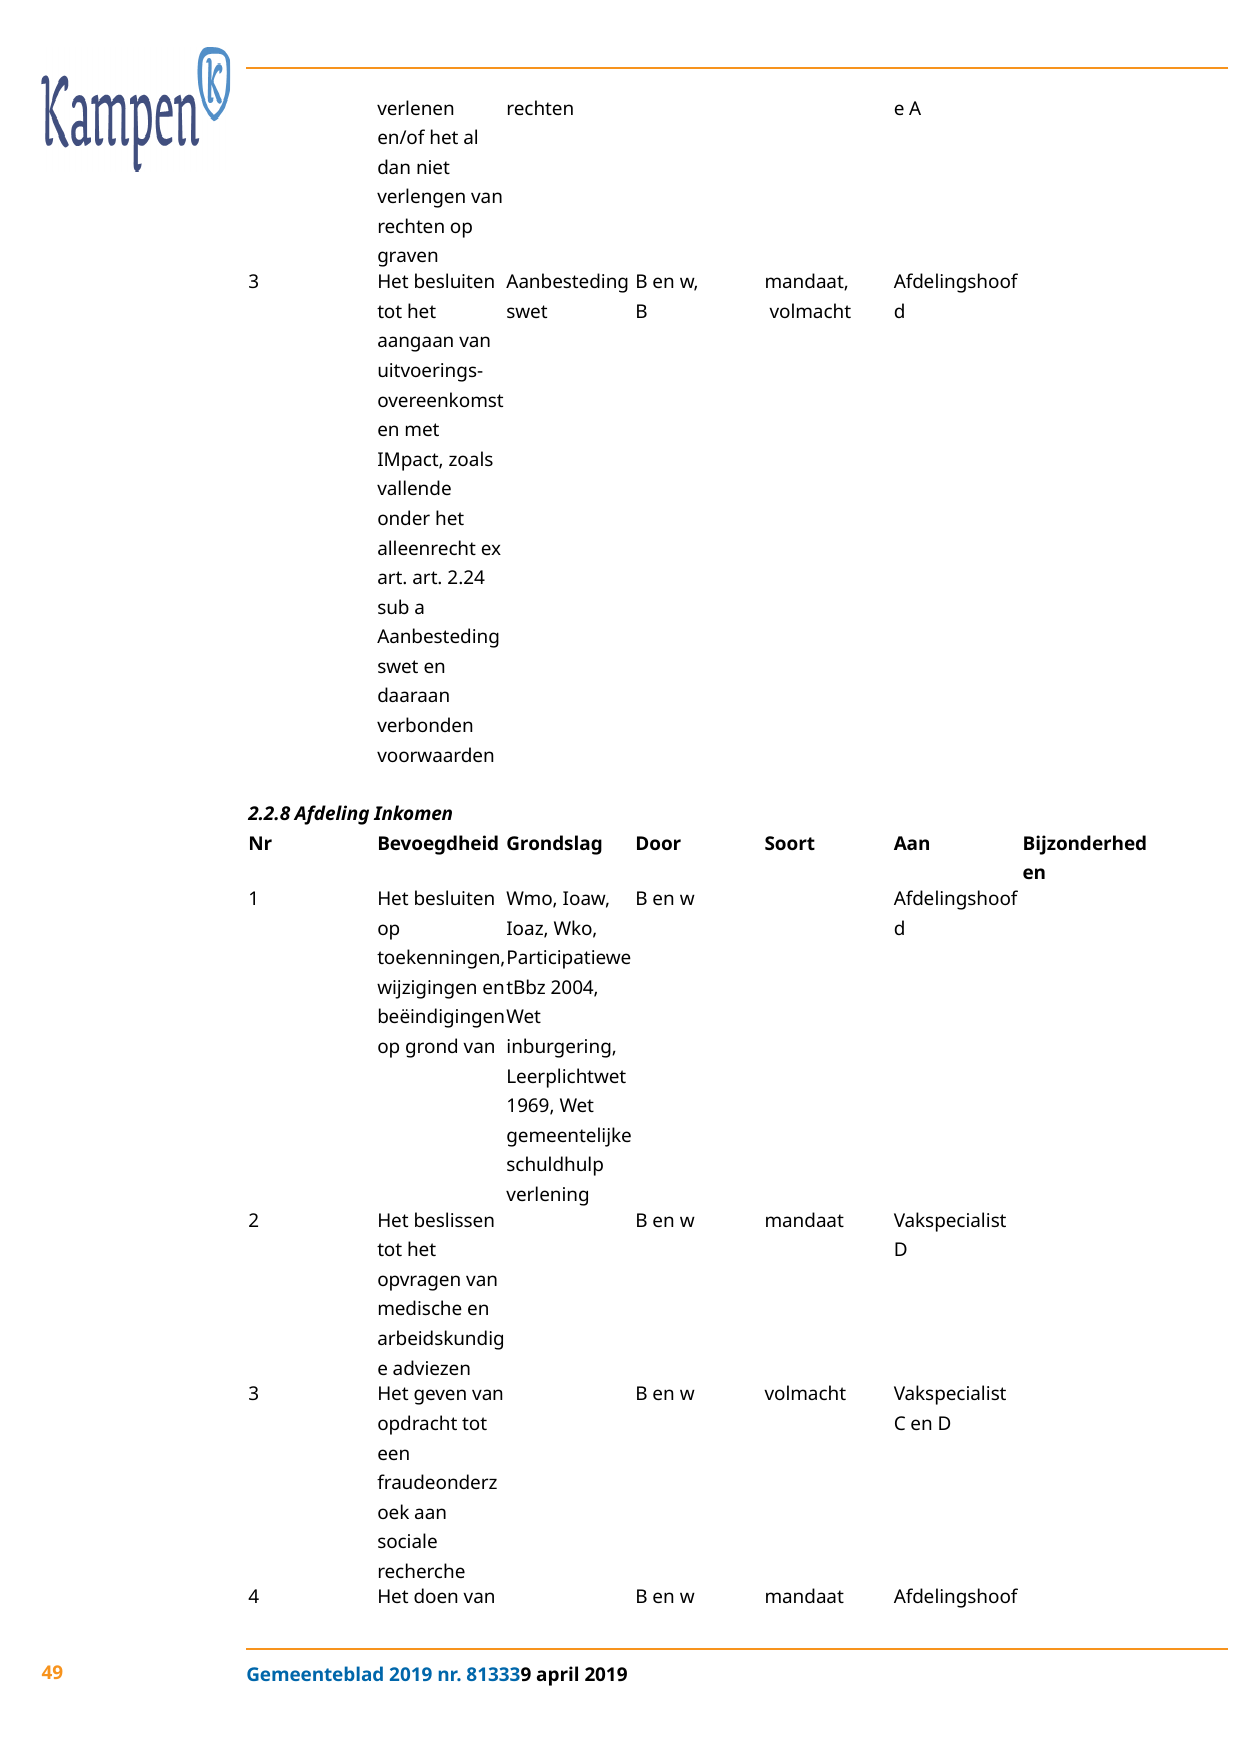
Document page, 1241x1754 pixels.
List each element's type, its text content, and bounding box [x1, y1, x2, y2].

table_cell [1023, 1381, 1152, 1584]
table_cell [1023, 95, 1152, 268]
table_cell Het besluiten op toekenningen, wijzigingen en beëindigingen op grond van [377, 885, 506, 1207]
picture [41, 47, 231, 172]
table_header Soort [764, 830, 893, 885]
table_cell [764, 885, 893, 1207]
table_cell [635, 95, 764, 268]
table_cell [1023, 1584, 1152, 1609]
table_cell Het beslissen tot het opvragen van medische en arbeidskundige adviezen [377, 1207, 506, 1381]
table_cell [506, 1584, 635, 1609]
table_cell Aanbestedingswet [506, 269, 635, 767]
table_cell 3 [248, 1381, 377, 1584]
table_cell [1023, 1207, 1152, 1381]
table_cell 4 [248, 1584, 377, 1609]
table_cell e A [894, 95, 1022, 268]
table_cell B en w, B [635, 269, 764, 767]
table_cell B en w [635, 885, 764, 1207]
table_cell Het geven van opdracht tot een fraudeonderzoek aan sociale recherche [377, 1381, 506, 1584]
table_cell mandaat, volmacht [764, 269, 893, 767]
table_cell mandaat [764, 1207, 893, 1381]
table_cell B en w [635, 1207, 764, 1381]
table_cell rechten [506, 95, 635, 268]
table_header Bevoegdheid [377, 830, 506, 885]
table_cell [1023, 885, 1152, 1207]
table_cell Afdelingshoof [894, 1584, 1022, 1609]
table_cell Wmo, Ioaw, Ioaz, Wko, ParticipatiewetBbz 2004, Wet inburgering, Leerplichtwet 1969, Wet gemeentelijke schuldhulp verlening [506, 885, 635, 1207]
table_cell Vakspecialist C en D [894, 1381, 1022, 1584]
table_header Nr [248, 830, 377, 885]
table_cell [1023, 269, 1152, 767]
table_header Aan [894, 830, 1022, 885]
text 2.2.8 Afdeling Inkomen [248, 800, 1152, 826]
table_header Door [635, 830, 764, 885]
table_cell Afdelingshoofd [894, 885, 1022, 1207]
table_cell Afdelingshoofd [894, 269, 1022, 767]
table_cell [506, 1381, 635, 1584]
table_cell B en w [635, 1584, 764, 1609]
table_cell [764, 95, 893, 268]
table_header Grondslag [506, 830, 635, 885]
table_header Bijzonderheden [1023, 830, 1152, 885]
table_cell Het besluiten tot het aangaan van uitvoerings-overeenkomsten met IMpact, zoals vallende onder het alleenrecht ex art. art. 2.24 sub a Aanbestedingswet en daaraan verbonden voorwaarden [377, 269, 506, 767]
table_cell 2 [248, 1207, 377, 1381]
table_cell B en w [635, 1381, 764, 1584]
table_cell Vakspecialist D [894, 1207, 1022, 1381]
table_cell verlenen en/of het al dan niet verlengen van rechten op graven [377, 95, 506, 268]
table_cell 1 [248, 885, 377, 1207]
table_cell [506, 1207, 635, 1381]
table_cell mandaat [764, 1584, 893, 1609]
table_cell 3 [248, 269, 377, 767]
table_cell volmacht [764, 1381, 893, 1584]
table_cell [248, 95, 377, 268]
table_cell Het doen van [377, 1584, 506, 1609]
